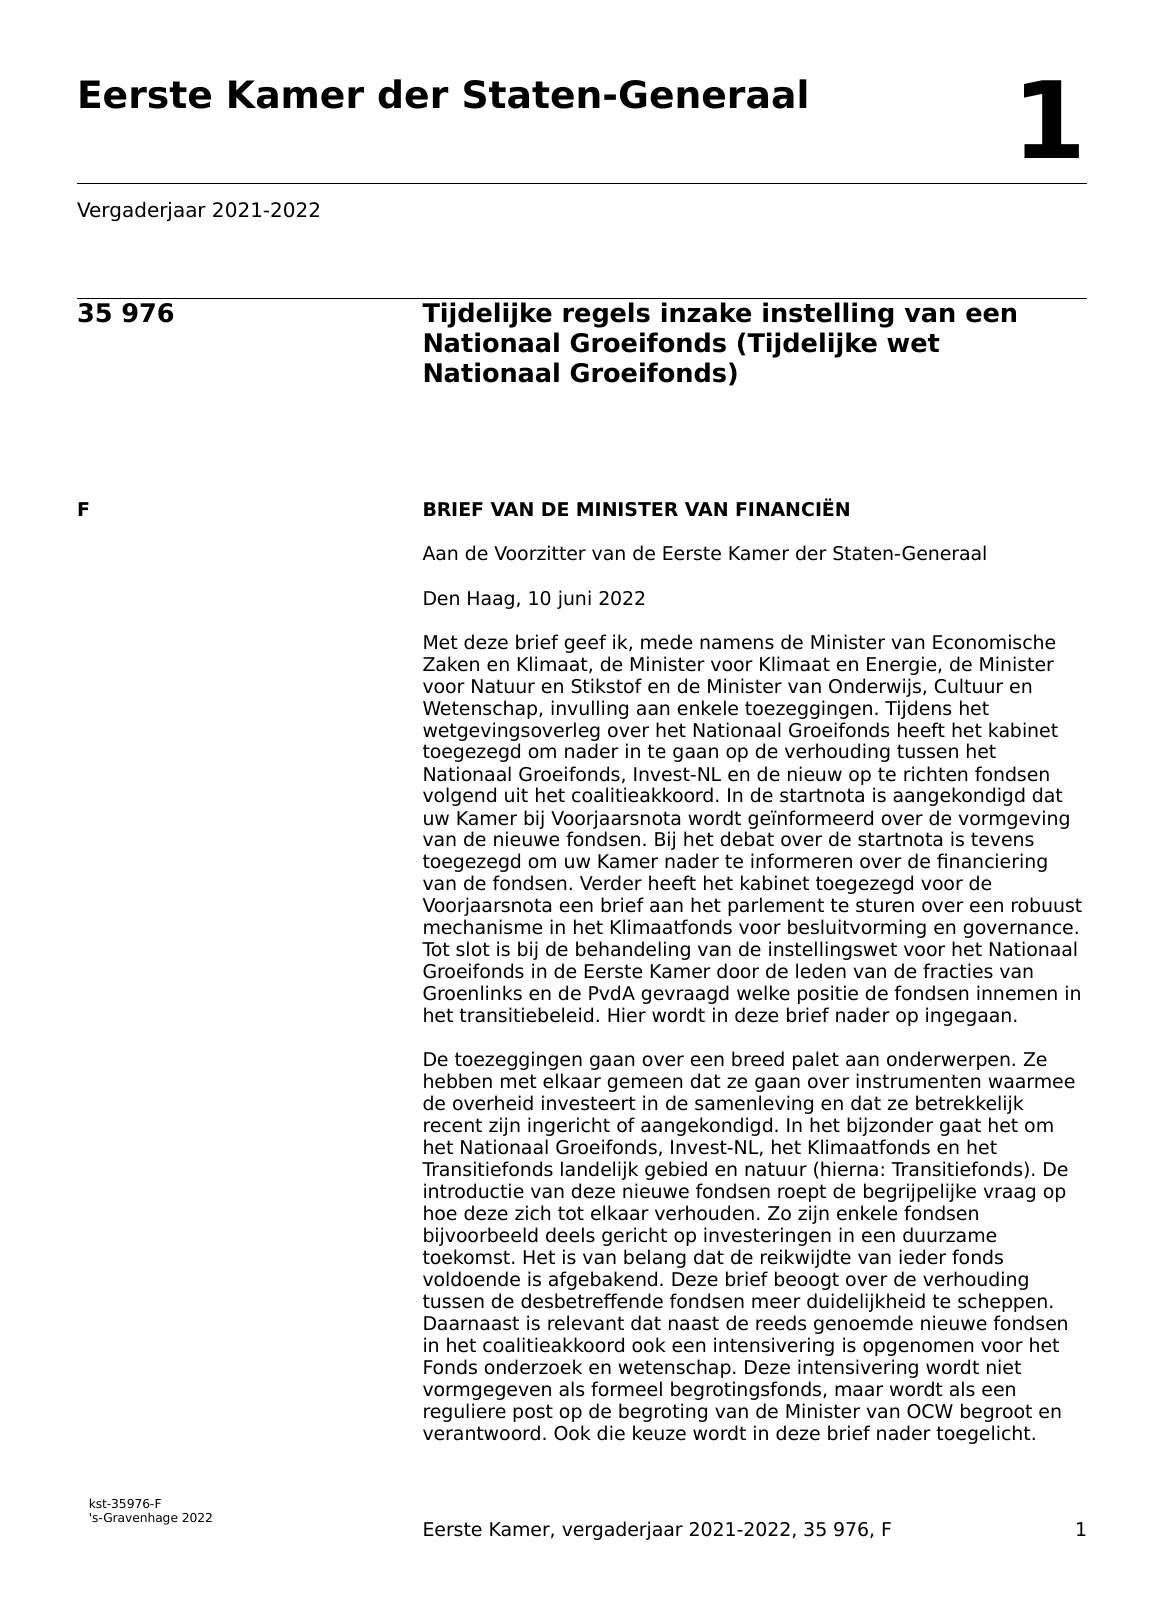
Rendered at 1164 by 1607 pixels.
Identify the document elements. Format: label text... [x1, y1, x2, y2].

text Met deze brief geef ik, mede namens de Minister van Economische Zaken en Klimaat, de Minister voor Klimaat en Energie, de Minister voor Natuur en Stikstof en de Minister van Onderwijs, Cultuur en Wetenschap, invulling aan enkele toezeggingen. Tijdens het wetgevingsoverleg over het Nationaal Groeifonds heeft het kabinet toegezegd om nader in te gaan op de verhouding tussen het Nationaal Groeifonds, Invest-NL en de nieuw op te richten fondsen volgend uit het coalitieakkoord. In de startnota is aangekondigd dat uw Kamer bij Voorjaarsnota wordt geïnformeerd over de vormgeving van de nieuwe fondsen. Bij het debat over de startnota is tevens toegezegd om uw Kamer nader te informeren over de financiering van de fondsen. Verder heeft het kabinet toegezegd voor de Voorjaarsnota een brief aan het parlement te sturen over een robuust mechanisme in het Klimaatfonds voor besluitvorming en governance. Tot slot is bij de behandeling van de instellingswet voor het Nationaal Groeifonds in de Eerste Kamer door de leden van de fracties van Groenlinks en de PvdA gevraagd welke positie de fondsen innemen in het transitiebeleid. Hier wordt in deze brief nader op ingegaan. [422, 632, 1087, 1027]
table_cell Vergaderjaar 2021-2022 [77, 184, 1087, 298]
text 's-Gravenhage 2022 [88, 1511, 323, 1525]
text Aan de Voorzitter van de Eerste Kamer der Staten-Generaal [422, 543, 1087, 565]
text De toezeggingen gaan over een breed palet aan onderwerpen. Ze hebben met elkaar gemeen dat ze gaan over instrumenten waarmee de overheid investeert in de samenleving en dat ze betrekkelijk recent zijn ingericht of aangekondigd. In het bijzonder gaat het om het Nationaal Groeifonds, Invest-NL, het Klimaatfonds en het Transitiefonds landelijk gebied en natuur (hierna: Transitiefonds). De introductie van deze nieuwe fondsen roept de begrijpelijke vraag op hoe deze zich tot elkaar verhouden. Zo zijn enkele fondsen bijvoorbeeld deels gericht op investeringen in een duurzame toekomst. Het is van belang dat de reikwijdte van ieder fonds voldoende is afgebakend. Deze brief beoogt over de verhouding tussen de desbetreffende fondsen meer duidelijkheid te scheppen. Daarnaast is relevant dat naast de reeds genoemde nieuwe fondsen in het coalitieakkoord ook een intensivering is opgenomen voor het Fonds onderzoek en wetenschap. Deze intensivering wordt niet vormgegeven als formeel begrotingsfonds, maar wordt als een reguliere post op de begroting van de Minister van OCW begroot en verantwoord. Ook die keuze wordt in deze brief nader toegelicht. [422, 1049, 1087, 1445]
subtitle 35 976 Tijdelijke regels inzake instelling van een Nationaal Groeifonds (Tijdelijke wet Nationaal Groeifonds) [77, 299, 1087, 388]
subtitle F BRIEF VAN DE MINISTER VAN FINANCIËN [77, 499, 1087, 521]
table_header 1 [886, 59, 1087, 183]
text kst-35976-F [88, 1497, 323, 1511]
table_header Eerste Kamer der Staten-Generaal [77, 59, 886, 183]
text Den Haag, 10 juni 2022 [422, 587, 1087, 609]
